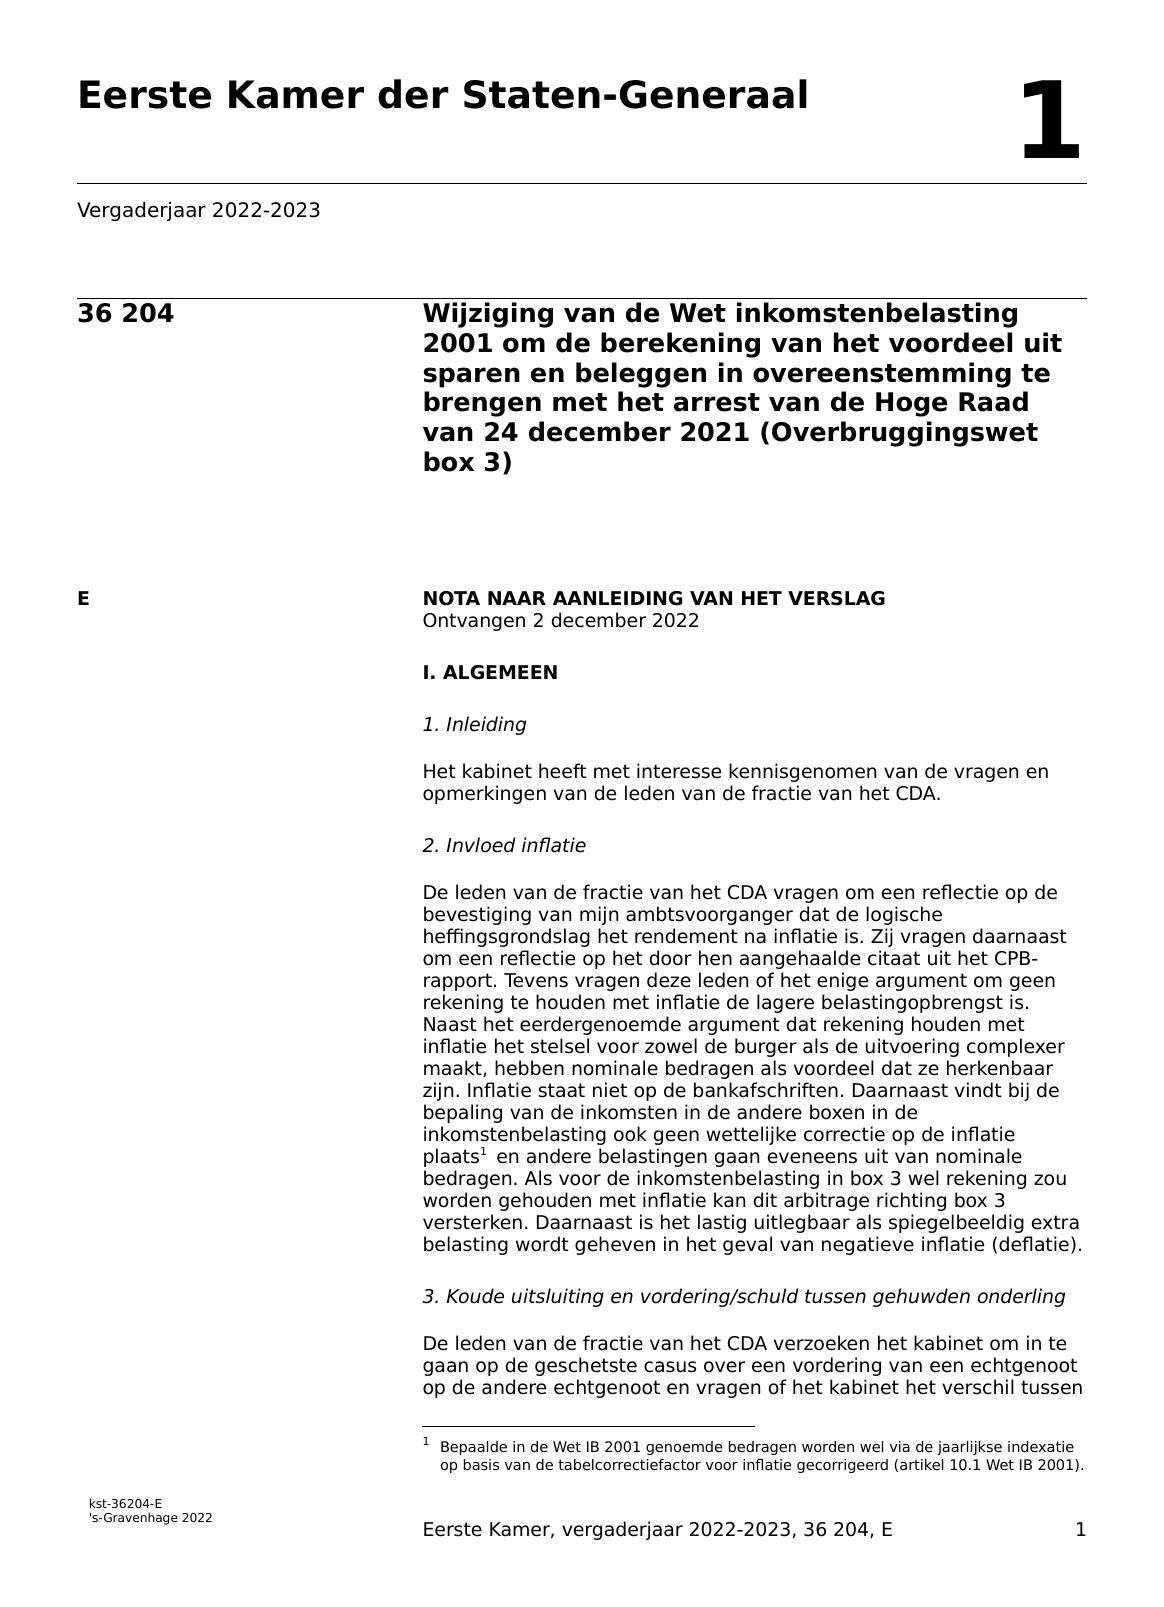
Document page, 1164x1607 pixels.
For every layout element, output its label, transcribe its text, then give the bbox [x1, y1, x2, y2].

text kst-36204-E [88, 1497, 323, 1511]
text De leden van de fractie van het CDA vragen om een reflectie op de bevestiging van mijn ambtsvoorganger dat de logische heffingsgrondslag het rendement na inflatie is. Zij vragen daarnaast om een reflectie op het door hen aangehaalde citaat uit het CPB-rapport. Tevens vragen deze leden of het enige argument om geen rekening te houden met inflatie de lagere belastingopbrengst is. Naast het eerdergenoemde argument dat rekening houden met inflatie het stelsel voor zowel de burger als de uitvoering complexer maakt, hebben nominale bedragen als voordeel dat ze herkenbaar zijn. Inflatie staat niet op de bankafschriften. Daarnaast vindt bij de bepaling van de inkomsten in de andere boxen in de inkomstenbelasting ook geen wettelijke correctie op de inflatie plaats en andere belastingen gaan eveneens uit van nominale bedragen. Als voor de inkomstenbelasting in box 3 wel rekening zou worden gehouden met inflatie kan dit arbitrage richting box 3 versterken. Daarnaast is het lastig uitlegbaar als spiegelbeeldig extra belasting wordt geheven in het geval van negatieve inflatie (deflatie). [422, 882, 1087, 1256]
table_cell Vergaderjaar 2022-2023 [77, 184, 1087, 298]
subtitle 36 204 Wijziging van de Wet inkomstenbelasting 2001 om de berekening van het voordeel uit sparen en beleggen in overeenstemming te brengen met het arrest van de Hoge Raad van 24 december 2021 (Overbruggingswet box 3) [77, 299, 1087, 477]
subtitle 3. Koude uitsluiting en vordering/schuld tussen gehuwden onderling [422, 1286, 1087, 1308]
text De leden van de fractie van het CDA verzoeken het kabinet om in te gaan op de geschetste casus over een vordering van een echtgenoot op de andere echtgenoot en vragen of het kabinet het verschil tussen [422, 1333, 1087, 1398]
subtitle I. ALGEMEEN [422, 662, 1087, 684]
text Het kabinet heeft met interesse kennisgenomen van de vragen en opmerkingen van de leden van de fractie van het CDA. [422, 761, 1087, 805]
table_header Eerste Kamer der Staten-Generaal [77, 59, 886, 183]
text 's-Gravenhage 2022 [88, 1511, 323, 1525]
text Ontvangen 2 december 2022 [422, 610, 1087, 632]
table_header 1 [886, 59, 1087, 183]
subtitle 1. Inleiding [422, 714, 1087, 736]
subtitle 2. Invloed inflatie [422, 835, 1087, 857]
subtitle E NOTA NAAR AANLEIDING VAN HET VERSLAG [77, 588, 1087, 610]
text Bepaalde in de Wet IB 2001 genoemde bedragen worden wel via de jaarlijkse indexatie op basis van de tabelcorrectiefactor voor inflatie gecorrigeerd (artikel 10.1 Wet IB 2001). [422, 1435, 1087, 1474]
